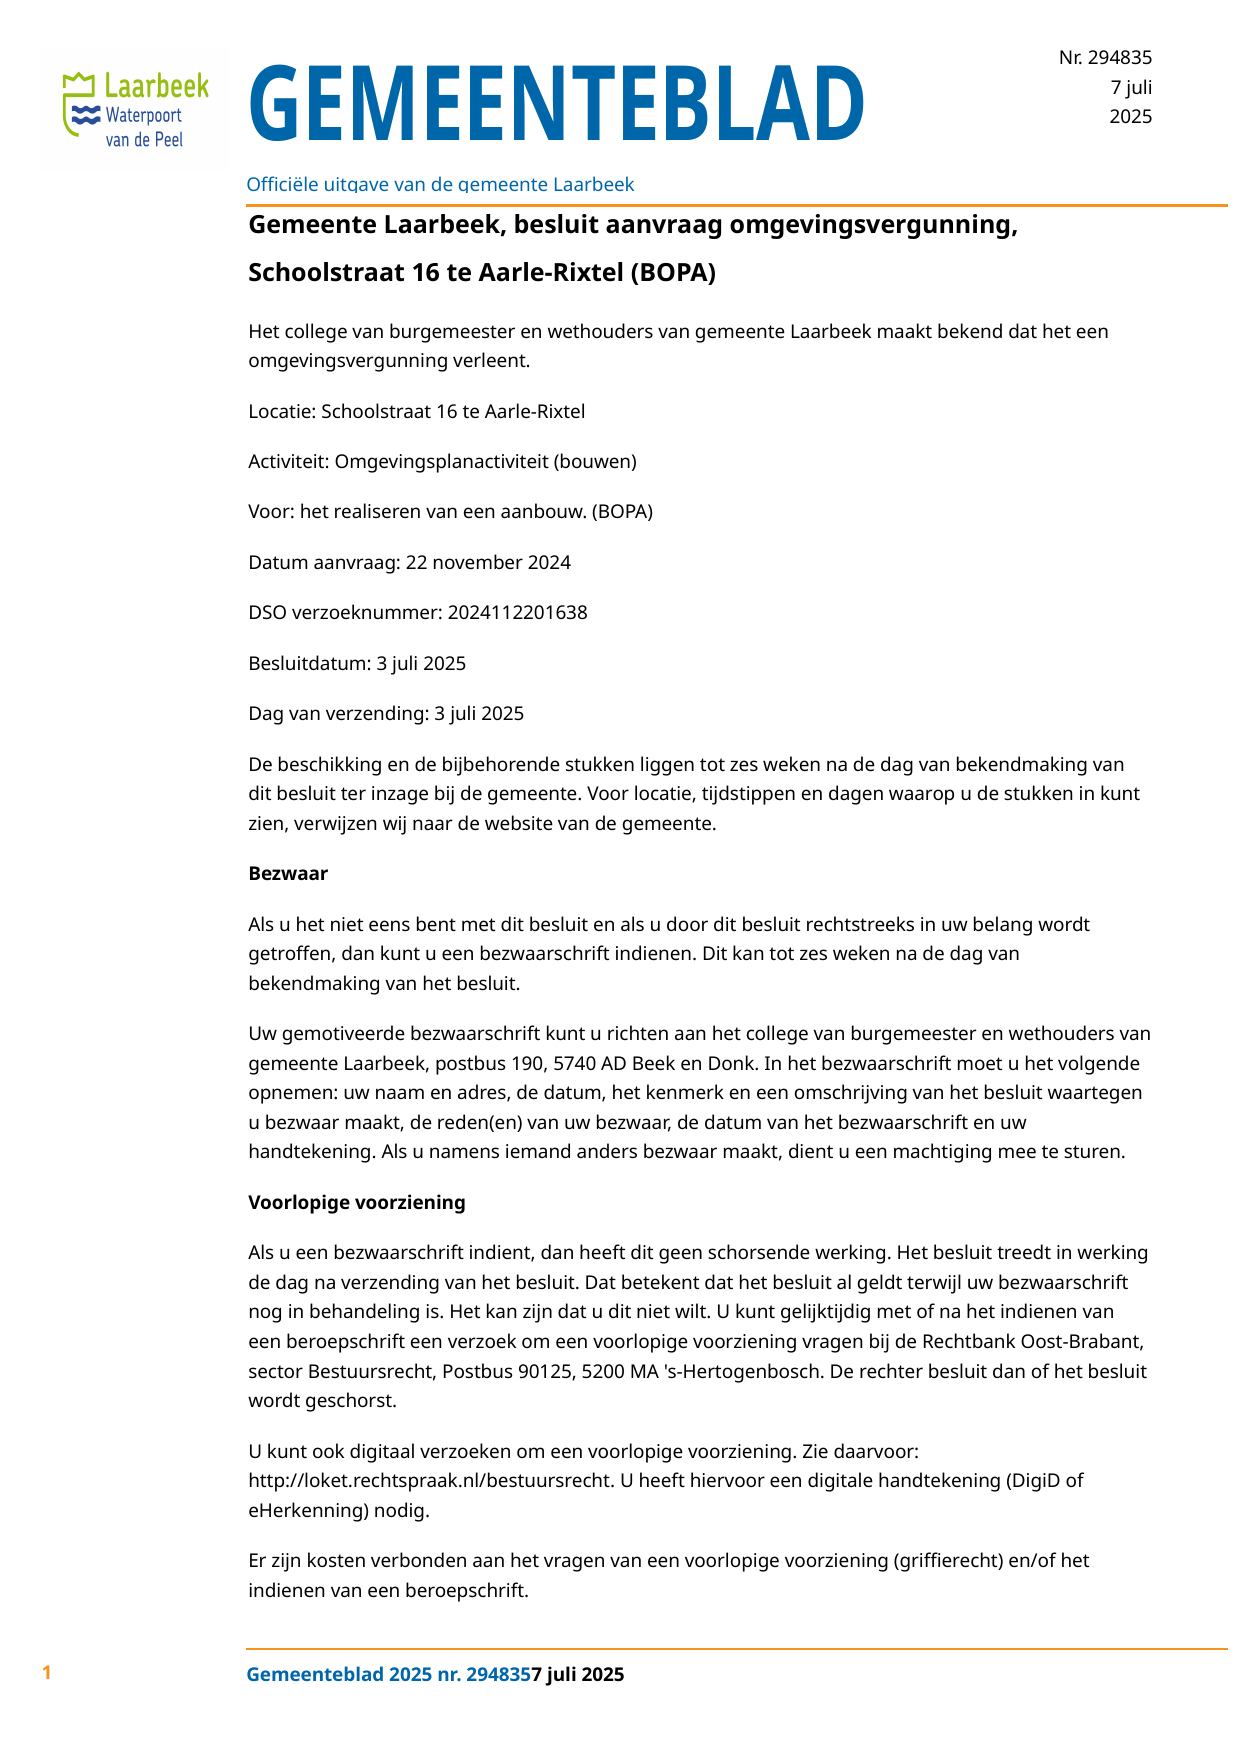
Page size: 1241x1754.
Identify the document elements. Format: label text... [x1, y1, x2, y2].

text U kunt ook digitaal verzoeken om een voorlopige voorziening. Zie daarvoor: http://loket.rechtspraak.nl/bestuursrecht. U heeft hiervoor een digitale handtekening (DigiD of eHerkenning) nodig. [248, 1438, 1152, 1523]
text Er zijn kosten verbonden aan het vragen van een voorlopige voorziening (griffierecht) en/of het indienen van een beroepschrift. [248, 1547, 1152, 1603]
text Datum aanvraag: 22 november 2024 [248, 549, 1152, 575]
text Het college van burgemeester en wethouders van gemeente Laarbeek maakt bekend dat het een omgevingsvergunning verleent. [248, 318, 1152, 373]
text DSO verzoeknummer: 2024112201638 [248, 599, 1152, 625]
text Als u een bezwaarschrift indient, dan heeft dit geen schorsende werking. Het besluit treedt in werking de dag na verzending van het besluit. Dat betekent dat het besluit al geldt terwijl uw bezwaarschrift nog in behandeling is. Het kan zijn dat u dit niet wilt. U kunt gelijktijdig met of na het indienen van een beroepschrift een verzoek om een voorlopige voorziening vragen bij de Rechtbank Oost-Brabant, sector Bestuursrecht, Postbus 90125, 5200 MA 's‑Hertogenbosch. De rechter besluit dan of het besluit wordt geschorst. [248, 1239, 1152, 1413]
picture [41, 47, 231, 172]
text Uw gemotiveerde bezwaarschrift kunt u richten aan het college van burgemeester en wethouders van gemeente Laarbeek, postbus 190, 5740 AD Beek en Donk. In het bezwaarschrift moet u het volgende opnemen: uw naam en adres, de datum, het kenmerk en een omschrijving van het besluit waartegen u bezwaar maakt, de reden(en) van uw bezwaar, de datum van het bezwaarschrift en uw handtekening. Als u namens iemand anders bezwaar maakt, dient u een machtiging mee te sturen. [248, 1020, 1152, 1164]
text Gemeente Laarbeek, besluit aanvraag omgevingsvergunning, Schoolstraat 16 te Aarle-Rixtel (BOPA) [248, 207, 1152, 288]
text Voorlopige voorziening [248, 1189, 1152, 1215]
text Locatie: Schoolstraat 16 te Aarle-Rixtel [248, 398, 1152, 424]
text Besluitdatum: 3 juli 2025 [248, 650, 1152, 676]
text Als u het niet eens bent met dit besluit en als u door dit besluit rechtstreeks in uw belang wordt getroffen, dan kunt u een bezwaarschrift indienen. Dit kan tot zes weken na de dag van bekendmaking van het besluit. [248, 911, 1152, 996]
text Bezwaar [248, 860, 1152, 886]
text Voor: het realiseren van een aanbouw. (BOPA) [248, 499, 1152, 524]
text De beschikking en de bijbehorende stukken liggen tot zes weken na de dag van bekendmaking van dit besluit ter inzage bij de gemeente. Voor locatie, tijdstippen en dagen waarop u de stukken in kunt zien, verwijzen wij naar de website van de gemeente. [248, 751, 1152, 836]
text Activiteit: Omgevingsplanactiviteit (bouwen) [248, 448, 1152, 474]
text Dag van verzending: 3 juli 2025 [248, 700, 1152, 726]
